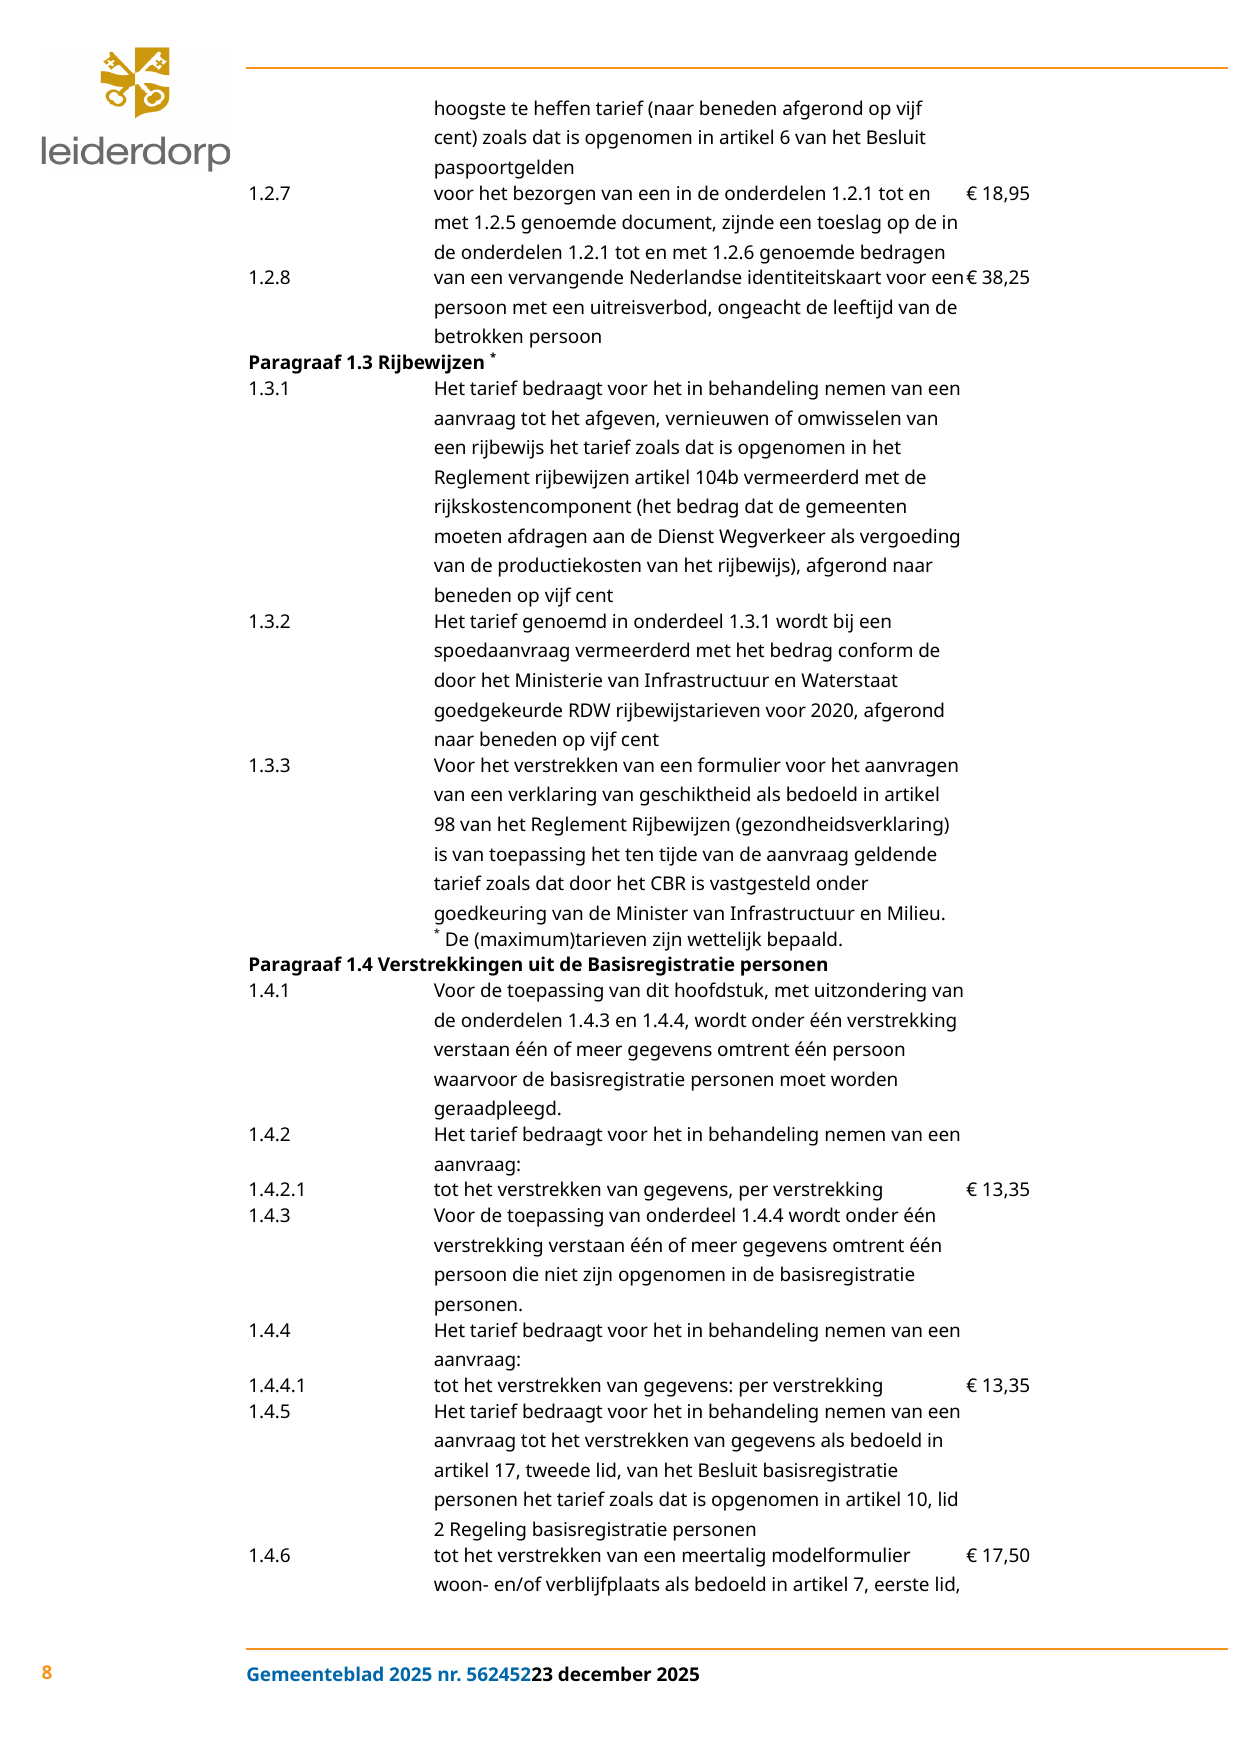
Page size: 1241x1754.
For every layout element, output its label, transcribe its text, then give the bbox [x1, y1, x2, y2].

table_cell tot het verstrekken van een meertalig modelformulier woon- en/of verblijfplaats als bedoeld in artikel 7, eerste lid, [434, 1542, 966, 1597]
table_cell 1.4.4.1 [248, 1372, 433, 1398]
table_cell € 13,35 [966, 1177, 1152, 1202]
table_cell Het tarief bedraagt voor het in behandeling nemen van een aanvraag: [434, 1121, 966, 1177]
table_cell Het tarief bedraagt voor het in behandeling nemen van een aanvraag tot het verstrekken van gegevens als bedoeld in artikel 17, tweede lid, van het Besluit basisregistratie personen het tarief zoals dat is opgenomen in artikel 10, lid 2 Regeling basisregistratie personen [434, 1398, 966, 1542]
table_cell € 17,50 [966, 1542, 1152, 1597]
table_cell 1.3.3 [248, 752, 433, 926]
table_cell voor het bezorgen van een in de onderdelen 1.2.1 tot en met 1.2.5 genoemde document, zijnde een toeslag op de in de onderdelen 1.2.1 tot en met 1.2.6 genoemde bedragen [434, 180, 966, 264]
table_cell [966, 1202, 1152, 1317]
table_cell [966, 1121, 1152, 1177]
table_cell Voor de toepassing van onderdeel 1.4.4 wordt onder één verstrekking verstaan één of meer gegevens omtrent één persoon die niet zijn opgenomen in de basisregistratie personen. [434, 1202, 966, 1317]
table_cell 1.4.4 [248, 1317, 433, 1372]
picture [41, 47, 231, 172]
table_cell [966, 977, 1152, 1121]
table_cell 1.4.5 [248, 1398, 433, 1542]
table_cell tot het verstrekken van gegevens: per verstrekking [434, 1372, 966, 1398]
table_cell 1.3.2 [248, 608, 433, 752]
table_cell [966, 926, 1152, 951]
table_cell van een vervangende Nederlandse identiteitskaart voor een persoon met een uitreisverbod, ongeacht de leeftijd van de betrokken persoon [434, 265, 966, 349]
table_cell [966, 1317, 1152, 1372]
table_cell Het tarief bedraagt voor het in behandeling nemen van een aanvraag tot het afgeven, vernieuwen of omwisselen van een rijbewijs het tarief zoals dat is opgenomen in het Reglement rijbewijzen artikel 104b vermeerderd met de rijkskostencomponent (het bedrag dat de gemeenten moeten afdragen aan de Dienst Wegverkeer als vergoeding van de productiekosten van het rijbewijs), afgerond naar beneden op vijf cent [434, 375, 966, 608]
table_cell 1.4.2.1 [248, 1177, 433, 1202]
table_cell Paragraaf 1.3 Rijbewijzen * [248, 350, 1152, 375]
table_cell * De (maximum)tarieven zijn wettelijk bepaald. [434, 926, 966, 951]
table_cell Het tarief bedraagt voor het in behandeling nemen van een aanvraag: [434, 1317, 966, 1372]
table_cell Voor de toepassing van dit hoofdstuk, met uitzondering van de onderdelen 1.4.3 en 1.4.4, wordt onder één verstrekking verstaan één of meer gegevens omtrent één persoon waarvoor de basisregistratie personen moet worden geraadpleegd. [434, 977, 966, 1121]
table_cell [966, 375, 1152, 608]
table_cell Voor het verstrekken van een formulier voor het aanvragen van een verklaring van geschiktheid als bedoeld in artikel 98 van het Reglement Rijbewijzen (gezondheidsverklaring) is van toepassing het ten tijde van de aanvraag geldende tarief zoals dat door het CBR is vastgesteld onder goedkeuring van de Minister van Infrastructuur en Milieu. [434, 752, 966, 926]
table_cell [966, 1398, 1152, 1542]
table_cell [248, 926, 433, 951]
table_cell [248, 95, 433, 180]
table_cell 1.3.1 [248, 375, 433, 608]
table_cell € 13,35 [966, 1372, 1152, 1398]
table_cell € 18,95 [966, 180, 1152, 264]
table_cell Paragraaf 1.4 Verstrekkingen uit de Basisregistratie personen [248, 951, 1152, 977]
table_cell 1.4.1 [248, 977, 433, 1121]
table_cell € 38,25 [966, 265, 1152, 349]
table_cell [966, 752, 1152, 926]
table_cell tot het verstrekken van gegevens, per verstrekking [434, 1177, 966, 1202]
table_cell hoogste te heffen tarief (naar beneden afgerond op vijf cent) zoals dat is opgenomen in artikel 6 van het Besluit paspoortgelden [434, 95, 966, 180]
table_cell 1.4.2 [248, 1121, 433, 1177]
table_cell Het tarief genoemd in onderdeel 1.3.1 wordt bij een spoedaanvraag vermeerderd met het bedrag conform de door het Ministerie van Infrastructuur en Waterstaat goedgekeurde RDW rijbewijstarieven voor 2020, afgerond naar beneden op vijf cent [434, 608, 966, 752]
table_cell 1.4.3 [248, 1202, 433, 1317]
table_cell 1.2.7 [248, 180, 433, 264]
table_cell 1.4.6 [248, 1542, 433, 1597]
table_cell [966, 608, 1152, 752]
table_cell [966, 95, 1152, 180]
table_cell 1.2.8 [248, 265, 433, 349]
